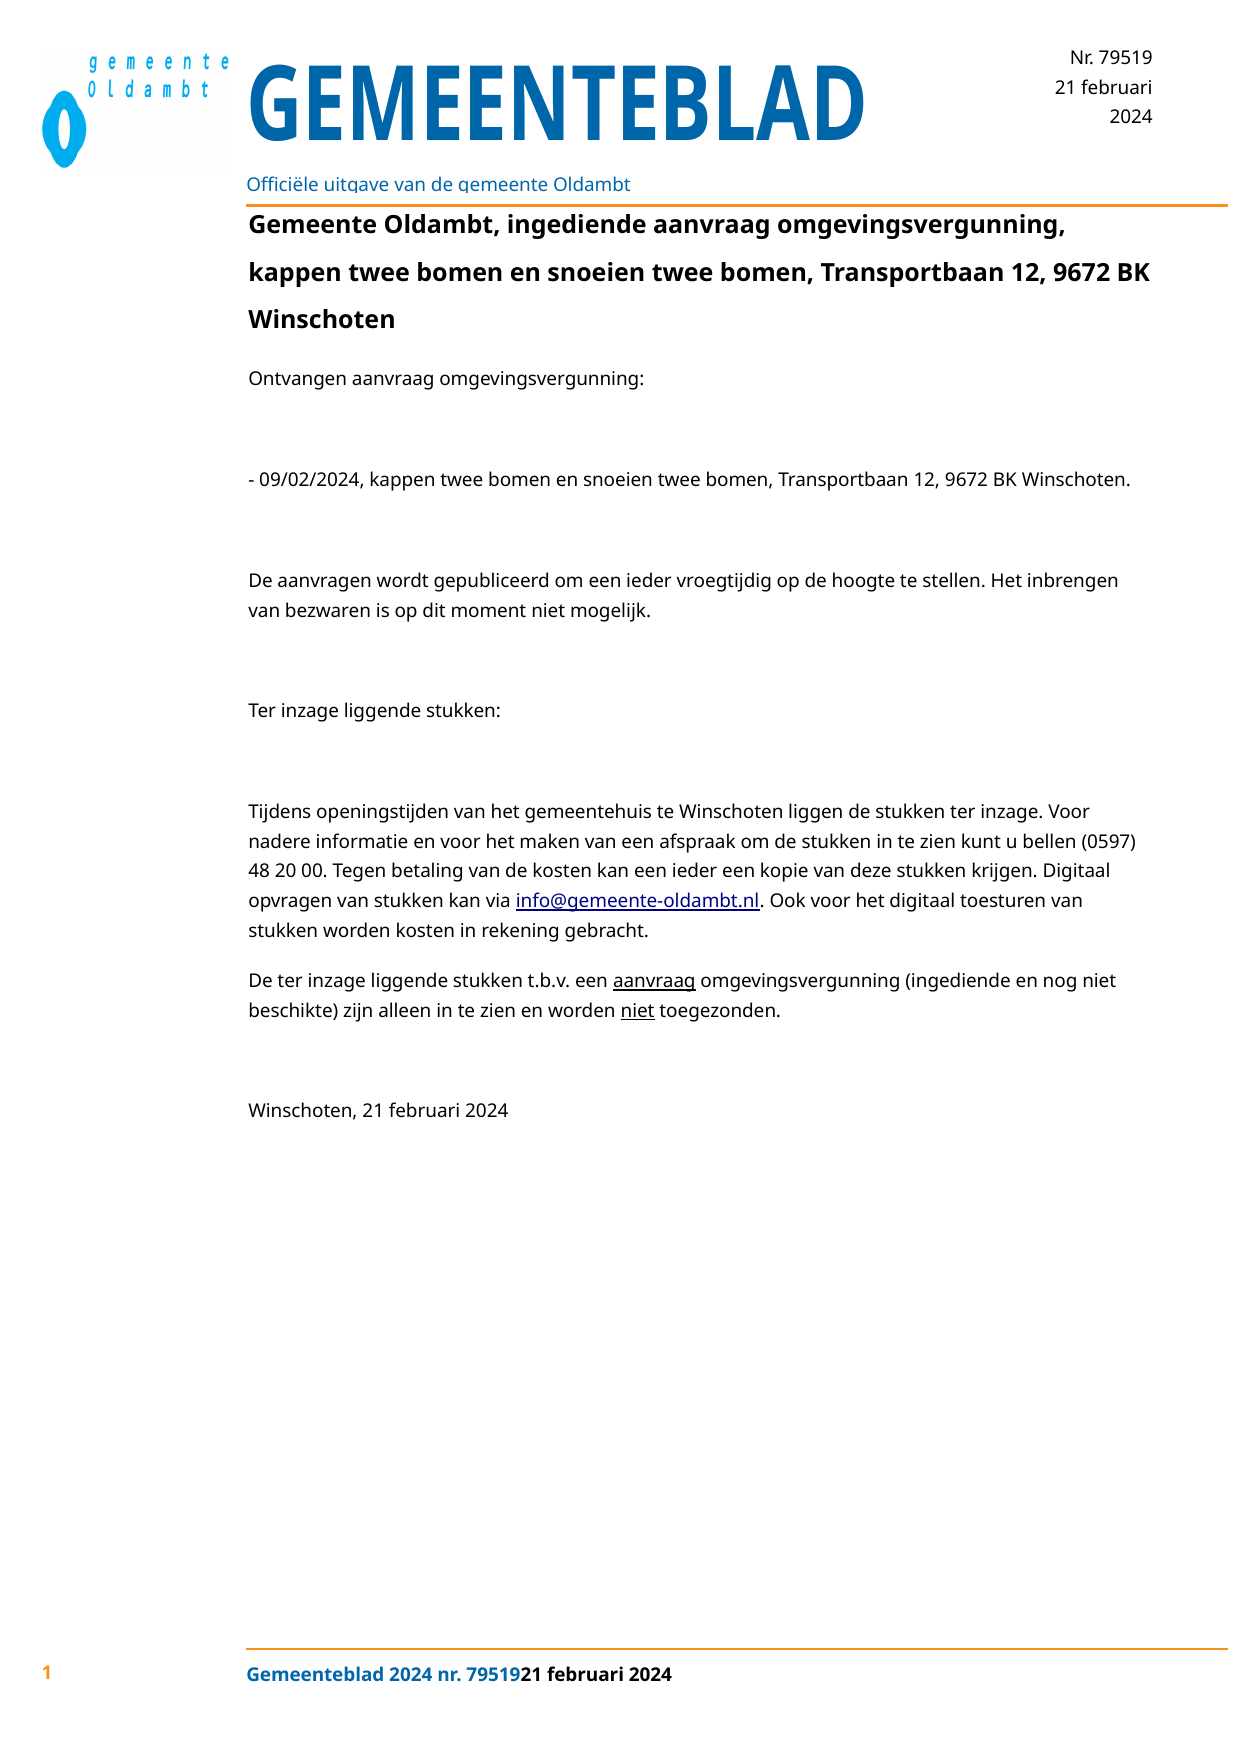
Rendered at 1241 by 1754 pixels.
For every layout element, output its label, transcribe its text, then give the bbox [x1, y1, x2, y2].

text De aanvragen wordt gepubliceerd om een ieder vroegtijdig op de hoogte te stellen. Het inbrengen van bezwaren is op dit moment niet mogelijk. [248, 567, 1152, 622]
picture [41, 47, 231, 172]
text Gemeente Oldambt, ingediende aanvraag omgevingsvergunning, kappen twee bomen en snoeien twee bomen, Transportbaan 12, 9672 BK Winschoten [248, 207, 1152, 336]
text Winschoten, 21 februari 2024 [248, 1098, 1152, 1123]
text Ontvangen aanvraag omgevingsvergunning: [248, 366, 1152, 391]
text De ter inzage liggende stukken t.b.v. een aanvraag omgevingsvergunning (ingediende en nog niet beschikte) zijn alleen in te zien en worden niet toegezonden. [248, 967, 1152, 1022]
text Ter inzage liggende stukken: [248, 698, 1152, 723]
text Tijdens openingstijden van het gemeentehuis te Winschoten liggen de stukken ter inzage. Voor nadere informatie en voor het maken van een afspraak om de stukken in te zien kunt u bellen (0597) 48 20 00. Tegen betaling van de kosten kan een ieder een kopie van deze stukken krijgen. Digitaal opvragen van stukken kan via info@gemeente-oldambt.nl. Ook voor het digitaal toesturen van stukken worden kosten in rekening gebracht. [248, 798, 1152, 942]
text - 09/02/2024, kappen twee bomen en snoeien twee bomen, Transportbaan 12, 9672 BK Winschoten. [248, 466, 1152, 492]
